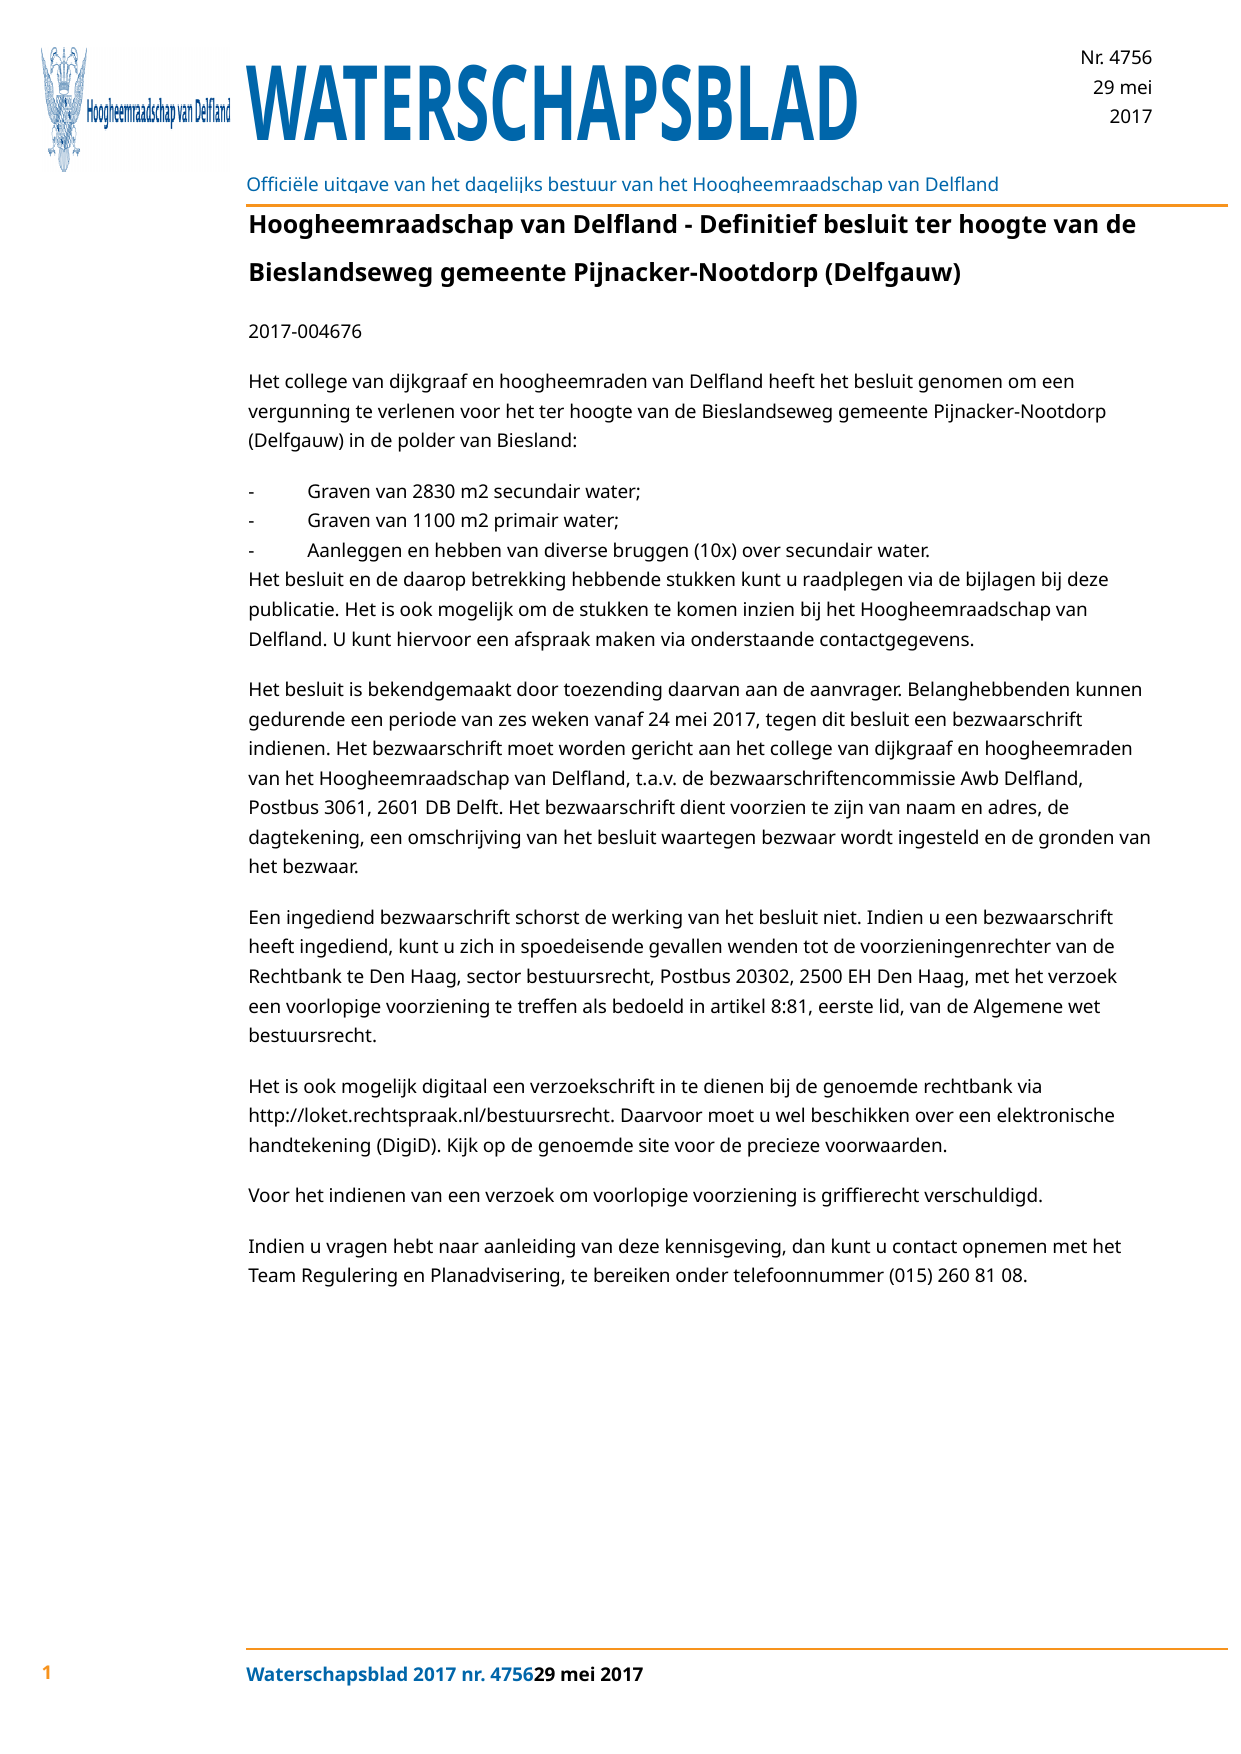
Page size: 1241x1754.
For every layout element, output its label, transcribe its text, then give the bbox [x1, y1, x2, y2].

text 2017-004676 [248, 318, 1152, 344]
picture [41, 47, 231, 172]
text Voor het indienen van een verzoek om voorlopige voorziening is griffierecht verschuldigd. [248, 1182, 1152, 1208]
list Graven van 2830 m2 secundair water; [248, 478, 1152, 504]
text Het besluit en de daarop betrekking hebbende stukken kunt u raadplegen via de bijlagen bij deze publicatie. Het is ook mogelijk om de stukken te komen inzien bij het Hoogheemraadschap van Delfland. U kunt hiervoor een afspraak maken via onderstaande contactgegevens. [248, 567, 1152, 652]
text Het college van dijkgraaf en hoogheemraden van Delfland heeft het besluit genomen om een vergunning te verlenen voor het ter hoogte van de Bieslandseweg gemeente Pijnacker-Nootdorp (Delfgauw) in de polder van Biesland: [248, 368, 1152, 453]
text Hoogheemraadschap van Delfland - Definitief besluit ter hoogte van de Bieslandseweg gemeente Pijnacker-Nootdorp (Delfgauw) [248, 207, 1152, 288]
list Graven van 1100 m2 primair water; [248, 507, 1152, 533]
text Het besluit is bekendgemaakt door toezending daarvan aan de aanvrager. Belanghebbenden kunnen gedurende een periode van zes weken vanaf 24 mei 2017, tegen dit besluit een bezwaarschrift indienen. Het bezwaarschrift moet worden gericht aan het college van dijkgraaf en hoogheemraden van het Hoogheemraadschap van Delfland, t.a.v. de bezwaarschriftencommissie Awb Delfland, Postbus 3061, 2601 DB Delft. Het bezwaarschrift dient voorzien te zijn van naam en adres, de dagtekening, een omschrijving van het besluit waartegen bezwaar wordt ingesteld en de gronden van het bezwaar. [248, 676, 1152, 879]
text Het is ook mogelijk digitaal een verzoekschrift in te dienen bij de genoemde rechtbank via http://loket.rechtspraak.nl/bestuursrecht. Daarvoor moet u wel beschikken over een elektronische handtekening (DigiD). Kijk op de genoemde site voor de precieze voorwaarden. [248, 1073, 1152, 1158]
text Indien u vragen hebt naar aanleiding van deze kennisgeving, dan kunt u contact opnemen met het Team Regulering en Planadvisering, te bereiken onder telefoonnummer (015) 260 81 08. [248, 1233, 1152, 1288]
list Aanleggen en hebben van diverse bruggen (10x) over secundair water. [248, 537, 1152, 563]
text Een ingediend bezwaarschrift schorst de werking van het besluit niet. Indien u een bezwaarschrift heeft ingediend, kunt u zich in spoedeisende gevallen wenden tot de voorzieningenrechter van de Rechtbank te Den Haag, sector bestuursrecht, Postbus 20302, 2500 EH Den Haag, met het verzoek een voorlopige voorziening te treffen als bedoeld in artikel 8:81, eerste lid, van de Algemene wet bestuursrecht. [248, 904, 1152, 1048]
